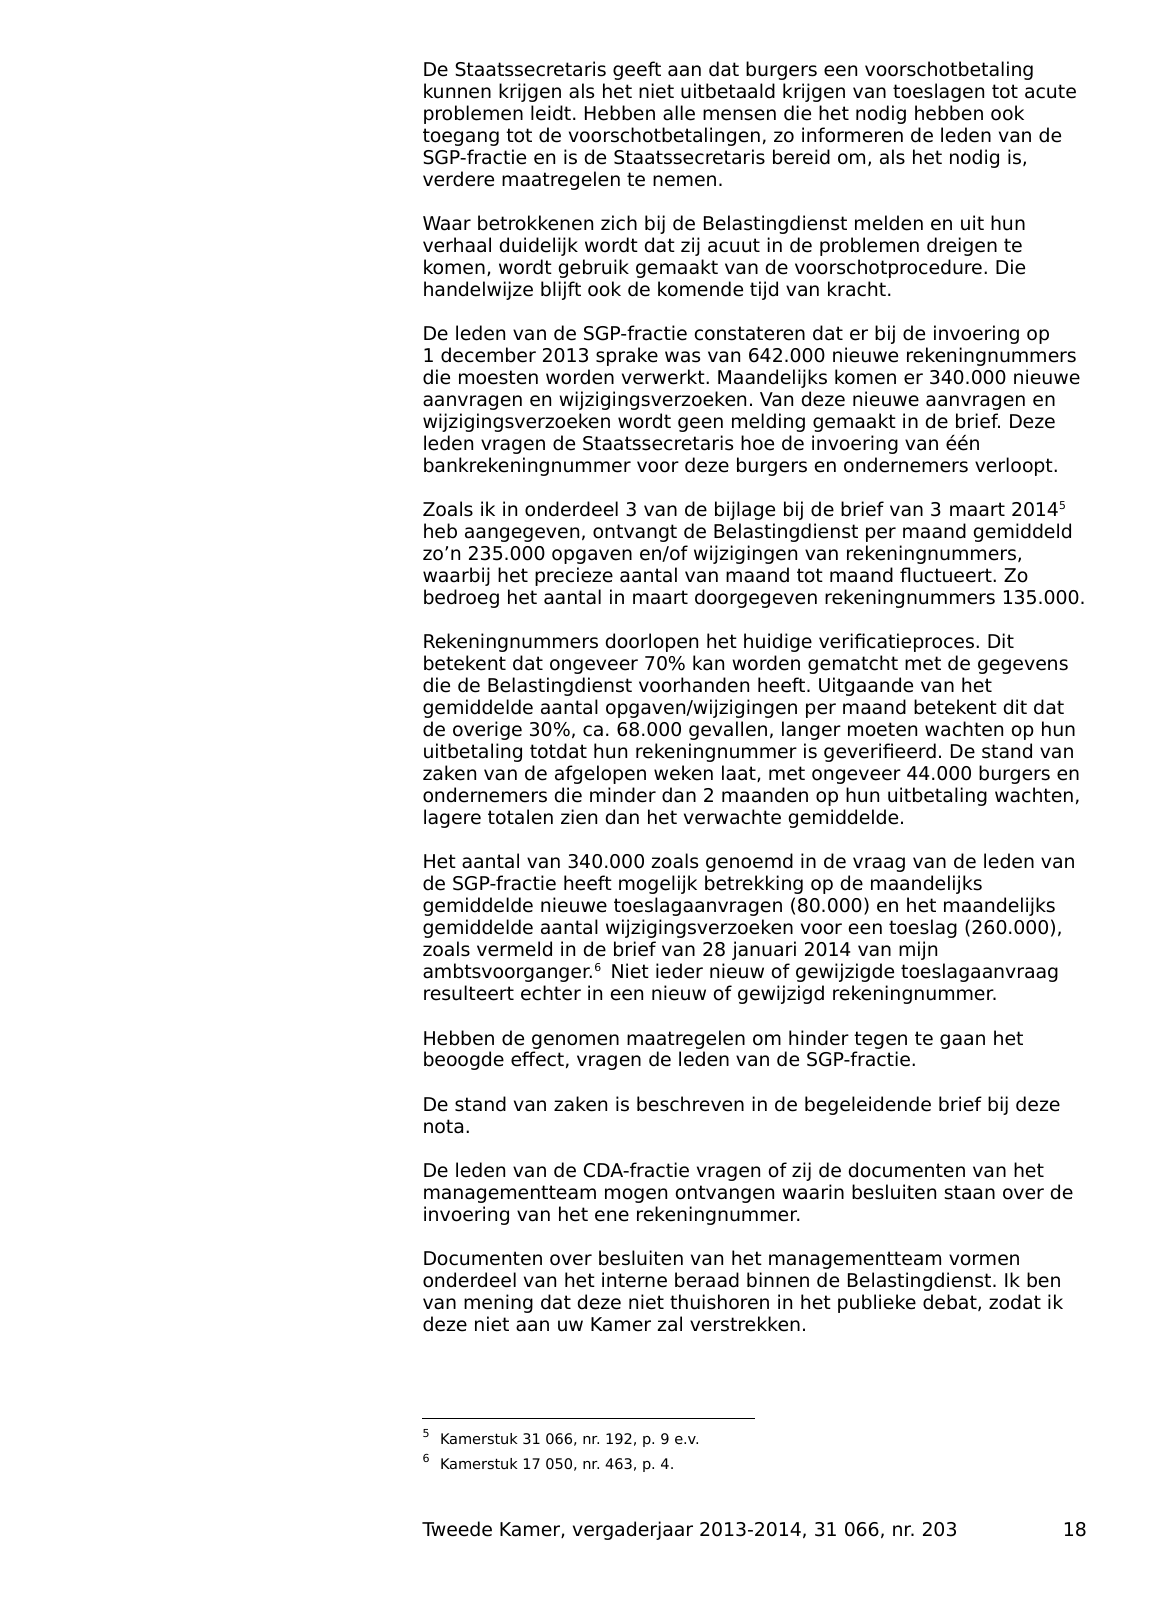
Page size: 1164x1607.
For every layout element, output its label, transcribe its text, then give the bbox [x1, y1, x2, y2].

text De Staatssecretaris geeft aan dat burgers een voorschotbetaling kunnen krijgen als het niet uitbetaald krijgen van toeslagen tot acute problemen leidt. Hebben alle mensen die het nodig hebben ook toegang tot de voorschotbetalingen, zo informeren de leden van de SGP-fractie en is de Staatssecretaris bereid om, als het nodig is, verdere maatregelen te nemen. [422, 59, 1087, 191]
text Kamerstuk 17 050, nr. 463, p. 4. [422, 1452, 1087, 1474]
text Waar betrokkenen zich bij de Belastingdienst melden en uit hun verhaal duidelijk wordt dat zij acuut in de problemen dreigen te komen, wordt gebruik gemaakt van de voorschotprocedure. Die handelwijze blijft ook de komende tijd van kracht. [422, 213, 1087, 301]
text Rekeningnummers doorlopen het huidige verificatieproces. Dit betekent dat ongeveer 70% kan worden gematcht met de gegevens die de Belastingdienst voorhanden heeft. Uitgaande van het gemiddelde aantal opgaven/wijzigingen per maand betekent dit dat de overige 30%, ca. 68.000 gevallen, langer moeten wachten op hun uitbetaling totdat hun rekeningnummer is geverifieerd. De stand van zaken van de afgelopen weken laat, met ongeveer 44.000 burgers en ondernemers die minder dan 2 maanden op hun uitbetaling wachten, lagere totalen zien dan het verwachte gemiddelde. [422, 631, 1087, 829]
text Zoals ik in onderdeel 3 van de bijlage bij de brief van 3 maart 2014 heb aangegeven, ontvangt de Belastingdienst per maand gemiddeld zo’n 235.000 opgaven en/of wijzigingen van rekeningnummers, waarbij het precieze aantal van maand tot maand fluctueert. Zo bedroeg het aantal in maart doorgegeven rekeningnummers 135.000. [422, 499, 1087, 609]
text Documenten over besluiten van het managementteam vormen onderdeel van het interne beraad binnen de Belastingdienst. Ik ben van mening dat deze niet thuishoren in het publieke debat, zodat ik deze niet aan uw Kamer zal verstrekken. [422, 1248, 1087, 1336]
text De stand van zaken is beschreven in de begeleidende brief bij deze nota. [422, 1093, 1087, 1137]
text Hebben de genomen maatregelen om hinder tegen te gaan het beoogde effect, vragen de leden van de SGP-fractie. [422, 1027, 1087, 1071]
text Kamerstuk 31 066, nr. 192, p. 9 e.v. [422, 1427, 1087, 1449]
text Het aantal van 340.000 zoals genoemd in de vraag van de leden van de SGP-fractie heeft mogelijk betrekking op de maandelijks gemiddelde nieuwe toeslagaanvragen (80.000) en het maandelijks gemiddelde aantal wijzigingsverzoeken voor een toeslag (260.000), zoals vermeld in de brief van 28 januari 2014 van mijn ambtsvoorganger. Niet ieder nieuw of gewijzigde toeslagaanvraag resulteert echter in een nieuw of gewijzigd rekeningnummer. [422, 851, 1087, 1005]
text De leden van de CDA-fractie vragen of zij de documenten van het managementteam mogen ontvangen waarin besluiten staan over de invoering van het ene rekeningnummer. [422, 1160, 1087, 1226]
text De leden van de SGP-fractie constateren dat er bij de invoering op 1 december 2013 sprake was van 642.000 nieuwe rekeningnummers die moesten worden verwerkt. Maandelijks komen er 340.000 nieuwe aanvragen en wijzigingsverzoeken. Van deze nieuwe aanvragen en wijzigingsverzoeken wordt geen melding gemaakt in de brief. Deze leden vragen de Staatssecretaris hoe de invoering van één bankrekeningnummer voor deze burgers en ondernemers verloopt. [422, 323, 1087, 477]
